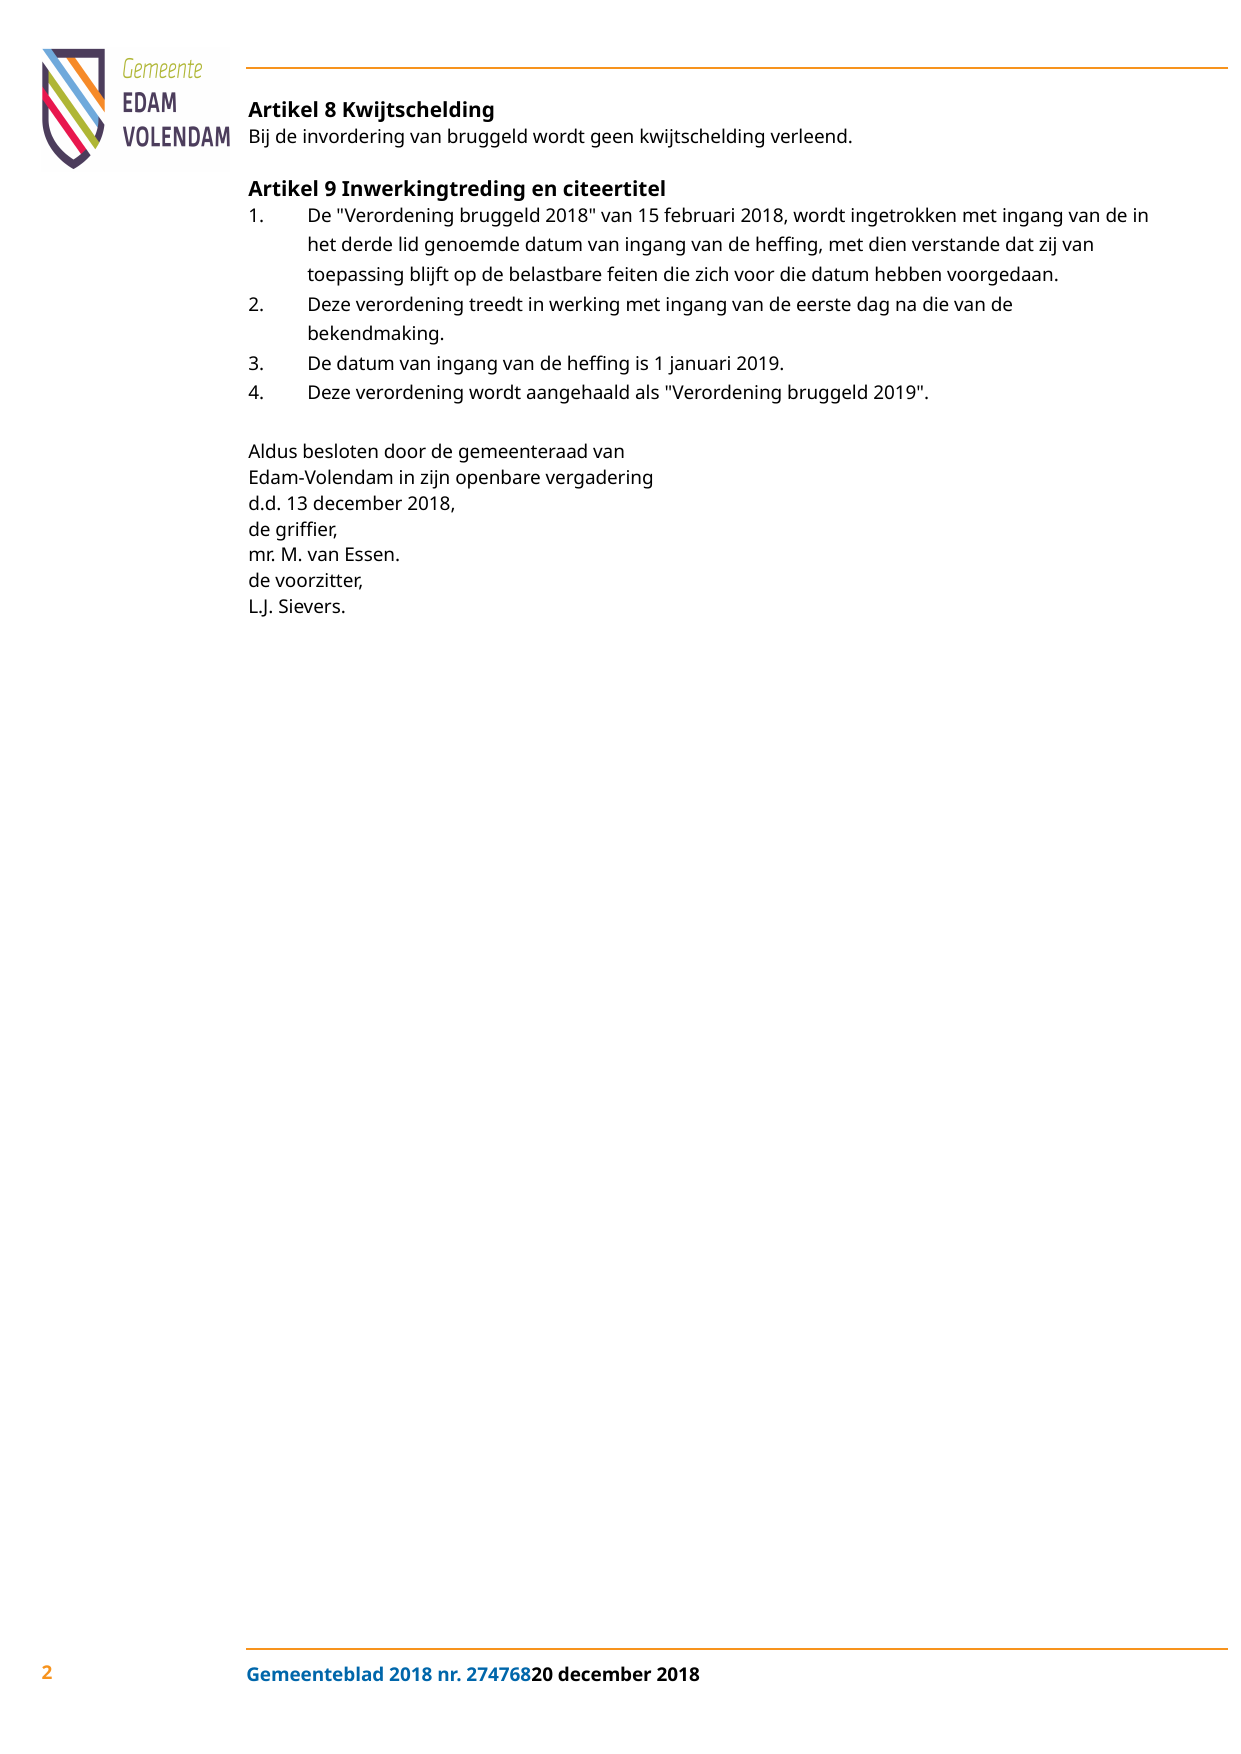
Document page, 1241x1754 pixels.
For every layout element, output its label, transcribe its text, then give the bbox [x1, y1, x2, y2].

list De datum van ingang van de heffing is 1 januari 2019. [248, 350, 1152, 376]
text de griffier, [248, 516, 1152, 542]
text de voorzitter, [248, 567, 1152, 593]
picture [41, 47, 231, 172]
text Artikel 8 Kwijtschelding [248, 95, 1152, 123]
text Edam-Volendam in zijn openbare vergadering [248, 464, 1152, 490]
text L.J. Sievers. [248, 593, 1152, 619]
list Deze verordening treedt in werking met ingang van de eerste dag na die van de bekendmaking. [248, 291, 1152, 346]
text Artikel 9 Inwerkingtreding en citeertitel [248, 174, 1152, 202]
text mr. M. van Essen. [248, 542, 1152, 567]
list De "Verordening bruggeld 2018" van 15 februari 2018, wordt ingetrokken met ingang van de in het derde lid genoemde datum van ingang van de heffing, met dien verstande dat zij van toepassing blijft op de belastbare feiten die zich voor die datum hebben voorgedaan. [248, 202, 1152, 287]
text Bij de invordering van bruggeld wordt geen kwijtschelding verleend. [248, 123, 1152, 149]
text Aldus besloten door de gemeenteraad van [248, 439, 1152, 464]
text d.d. 13 december 2018, [248, 490, 1152, 516]
list Deze verordening wordt aangehaald als "Verordening bruggeld 2019". [248, 379, 1152, 405]
